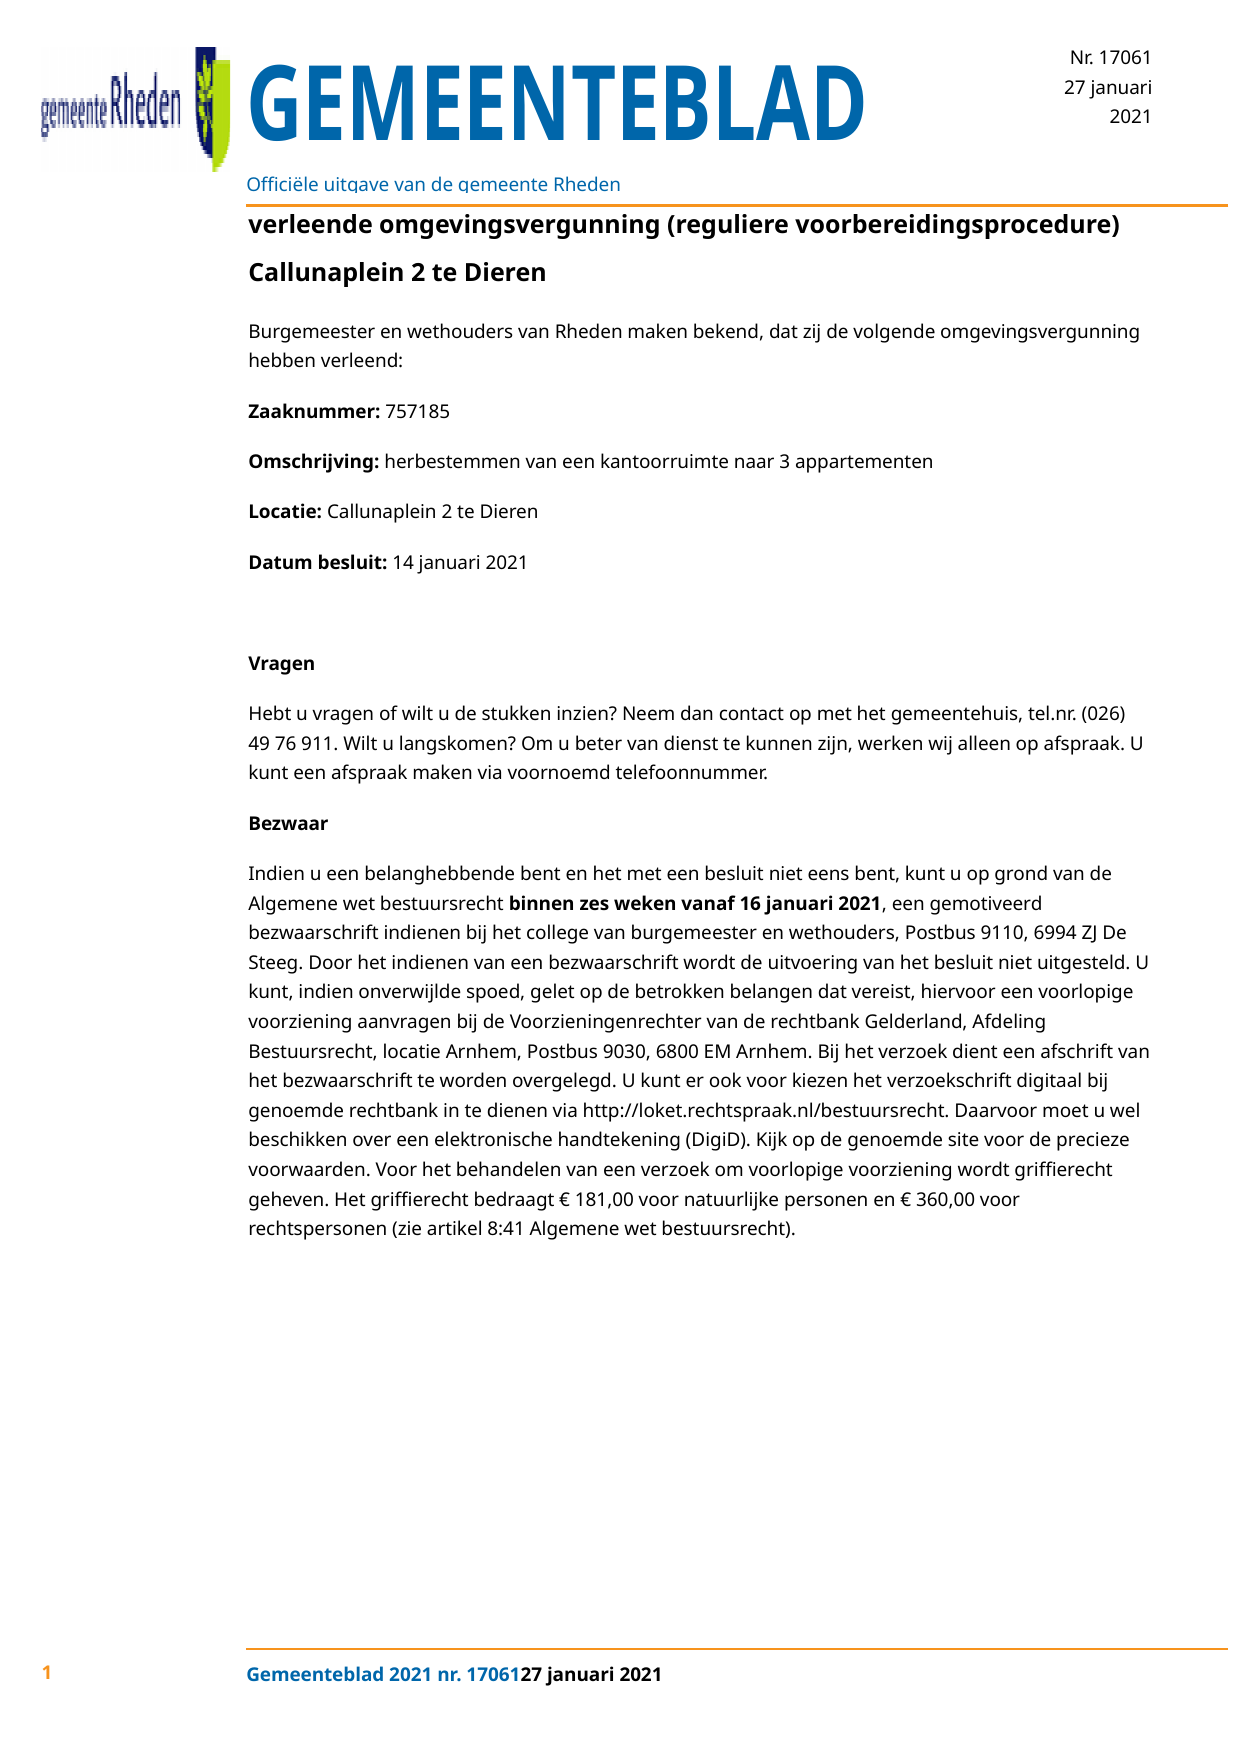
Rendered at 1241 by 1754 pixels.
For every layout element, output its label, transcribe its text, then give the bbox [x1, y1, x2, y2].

picture [41, 47, 231, 172]
text Omschrijving: herbestemmen van een kantoorruimte naar 3 appartementen [248, 448, 1152, 474]
text Vragen [248, 650, 1152, 676]
text Bezwaar [248, 810, 1152, 836]
text Locatie: Callunaplein 2 te Dieren [248, 499, 1152, 524]
text Indien u een belanghebbende bent en het met een besluit niet eens bent, kunt u op grond van de Algemene wet bestuursrecht binnen zes weken vanaf 16 januari 2021, een gemotiveerd bezwaarschrift indienen bij het college van burgemeester en wethouders, Postbus 9110, 6994 ZJ De Steeg. Door het indienen van een bezwaarschrift wordt de uitvoering van het besluit niet uitgesteld. U kunt, indien onverwijlde spoed, gelet op de betrokken belangen dat vereist, hiervoor een voorlopige voorziening aanvragen bij de Voorzieningenrechter van de rechtbank Gelderland, Afdeling Bestuursrecht, locatie Arnhem, Postbus 9030, 6800 EM Arnhem. Bij het verzoek dient een afschrift van het bezwaarschrift te worden overgelegd. U kunt er ook voor kiezen het verzoekschrift digitaal bij genoemde rechtbank in te dienen via http://loket.rechtspraak.nl/bestuursrecht. Daarvoor moet u wel beschikken over een elektronische handtekening (DigiD). Kijk op de genoemde site voor de precieze voorwaarden. Voor het behandelen van een verzoek om voorlopige voorziening wordt griffierecht geheven. Het griffierecht bedraagt € 181,00 voor natuurlijke personen en € 360,00 voor rechtspersonen (zie artikel 8:41 Algemene wet bestuursrecht). [248, 860, 1152, 1241]
text Burgemeester en wethouders van Rheden maken bekend, dat zij de volgende omgevingsvergunning hebben verleend: [248, 318, 1152, 373]
text Hebt u vragen of wilt u de stukken inzien? Neem dan contact op met het gemeentehuis, tel.nr. (026) 49 76 911. Wilt u langskomen? Om u beter van dienst te kunnen zijn, werken wij alleen op afspraak. U kunt een afspraak maken via voornoemd telefoonnummer. [248, 700, 1152, 785]
text Zaaknummer: 757185 [248, 398, 1152, 424]
text verleende omgevingsvergunning (reguliere voorbereidingsprocedure) Callunaplein 2 te Dieren [248, 207, 1152, 288]
text Datum besluit: 14 januari 2021 [248, 549, 1152, 575]
